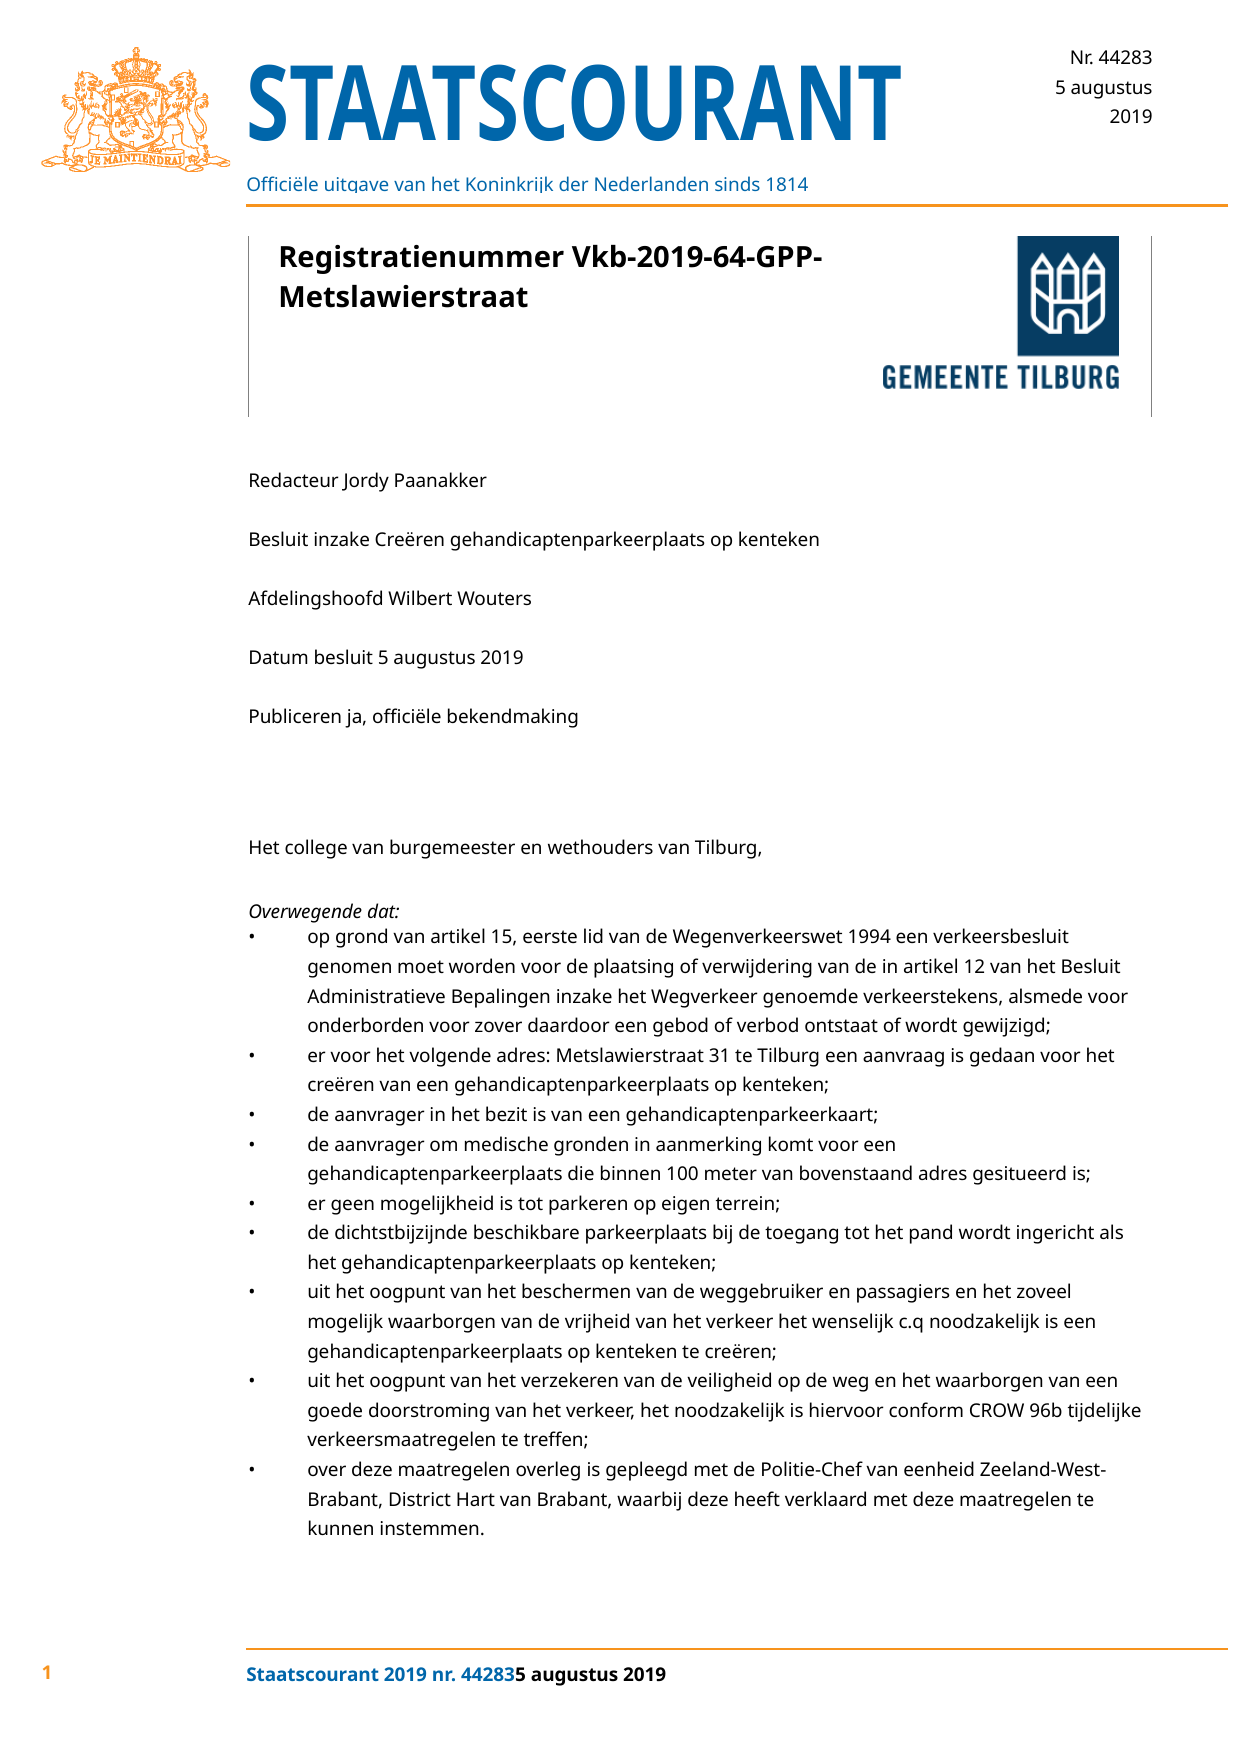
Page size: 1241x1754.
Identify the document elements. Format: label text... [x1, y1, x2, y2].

text Publiceren ja, officiële bekendmaking [248, 703, 1152, 729]
text Redacteur Jordy Paanakker [248, 467, 1152, 493]
list uit het oogpunt van het verzekeren van de veiligheid op de weg en het waarborgen van een goede doorstroming van het verkeer, het noodzakelijk is hiervoor conform CROW 96b tijdelijke verkeersmaatregelen te treffen; [248, 1367, 1152, 1452]
list de aanvrager in het bezit is van een gehandicaptenparkeerkaart; [248, 1101, 1152, 1127]
list de aanvrager om medische gronden in aanmerking komt voor een gehandicaptenparkeerplaats die binnen 100 meter van bovenstaand adres gesitueerd is; [248, 1131, 1152, 1186]
list er geen mogelijkheid is tot parkeren op eigen terrein; [248, 1190, 1152, 1216]
list uit het oogpunt van het beschermen van de weggebruiker en passagiers en het zoveel mogelijk waarborgen van de vrijheid van het verkeer het wenselijk c.q noodzakelijk is een gehandicaptenparkeerplaats op kenteken te creëren; [248, 1279, 1152, 1363]
list er voor het volgende adres: Metslawierstraat 31 te Tilburg een aanvraag is gedaan voor het creëren van een gehandicaptenparkeerplaats op kenteken; [248, 1042, 1152, 1097]
text Overwegende dat: [248, 898, 1152, 924]
table_header Registratienummer Vkb-2019-64-GPP-Metslawierstraat [249, 236, 850, 417]
picture [882, 236, 1119, 391]
text Het college van burgemeester en wethouders van Tilburg, [248, 834, 1152, 860]
picture [41, 47, 231, 172]
list de dichtstbijzijnde beschikbare parkeerplaats bij de toegang tot het pand wordt ingericht als het gehandicaptenparkeerplaats op kenteken; [248, 1219, 1152, 1275]
text Datum besluit 5 augustus 2019 [248, 644, 1152, 670]
list op grond van artikel 15, eerste lid van de Wegenverkeerswet 1994 een verkeersbesluit genomen moet worden voor de plaatsing of verwijdering van de in artikel 12 van het Besluit Administratieve Bepalingen inzake het Wegverkeer genoemde verkeerstekens, alsmede voor onderborden voor zover daardoor een gebod of verbod ontstaat of wordt gewijzigd; [248, 924, 1152, 1038]
text Afdelingshoofd Wilbert Wouters [248, 585, 1152, 611]
table_header [850, 236, 1151, 417]
text Besluit inzake Creëren gehandicaptenparkeerplaats op kenteken [248, 526, 1152, 552]
list over deze maatregelen overleg is gepleegd met de Politie-Chef van eenheid Zeeland-West-Brabant, District Hart van Brabant, waarbij deze heeft verklaard met deze maatregelen te kunnen instemmen. [248, 1456, 1152, 1541]
